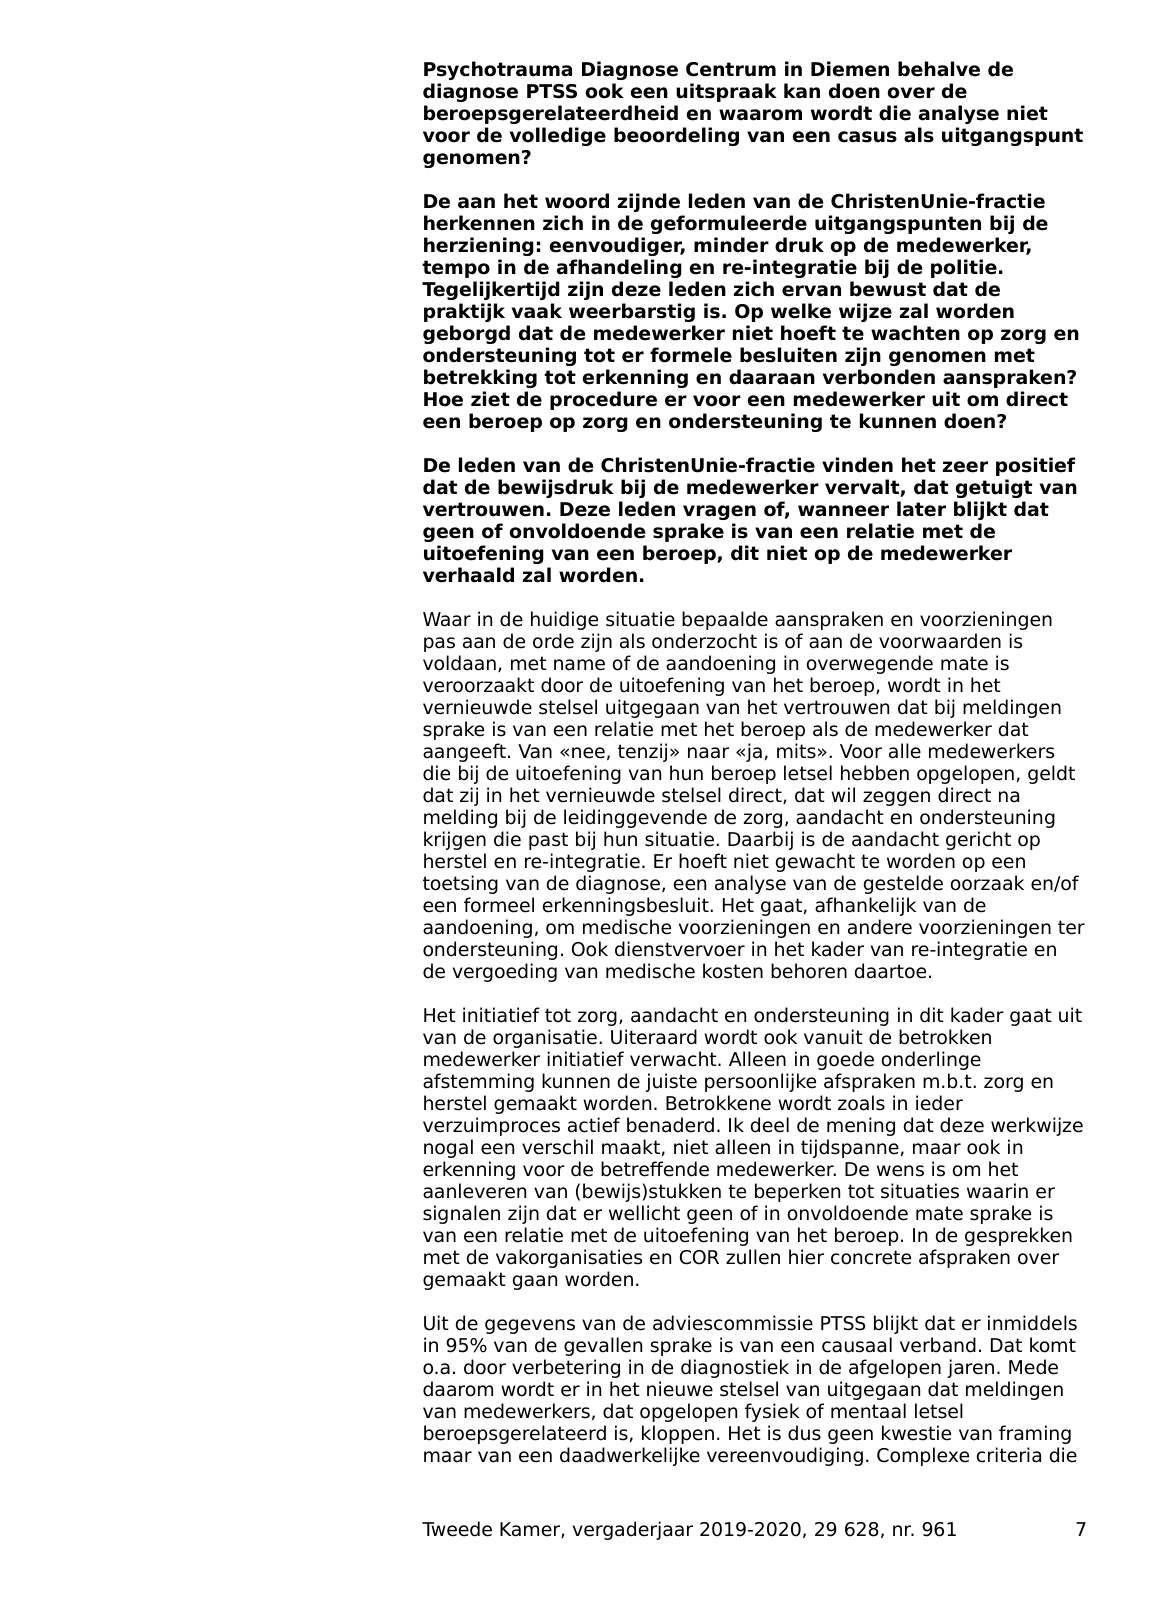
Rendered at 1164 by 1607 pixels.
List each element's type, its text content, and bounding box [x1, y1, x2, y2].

text De leden van de ChristenUnie-fractie vinden het zeer positief dat de bewijsdruk bij de medewerker vervalt, dat getuigt van vertrouwen. Deze leden vragen of, wanneer later blijkt dat geen of onvoldoende sprake is van een relatie met de uitoefening van een beroep, dit niet op de medewerker verhaald zal worden. [422, 455, 1087, 587]
text Psychotrauma Diagnose Centrum in Diemen behalve de diagnose PTSS ook een uitspraak kan doen over de beroepsgerelateerdheid en waarom wordt die analyse niet voor de volledige beoordeling van een casus als uitgangspunt genomen? [422, 59, 1087, 169]
text Uit de gegevens van de adviescommissie PTSS blijkt dat er inmiddels in 95% van de gevallen sprake is van een causaal verband. Dat komt o.a. door verbetering in de diagnostiek in de afgelopen jaren. Mede daarom wordt er in het nieuwe stelsel van uitgegaan dat meldingen van medewerkers, dat opgelopen fysiek of mentaal letsel beroepsgerelateerd is, kloppen. Het is dus geen kwestie van framing maar van een daadwerkelijke vereenvoudiging. Complexe criteria die [422, 1313, 1087, 1467]
text Het initiatief tot zorg, aandacht en ondersteuning in dit kader gaat uit van de organisatie. Uiteraard wordt ook vanuit de betrokken medewerker initiatief verwacht. Alleen in goede onderlinge afstemming kunnen de juiste persoonlijke afspraken m.b.t. zorg en herstel gemaakt worden. Betrokkene wordt zoals in ieder verzuimproces actief benaderd. Ik deel de mening dat deze werkwijze nogal een verschil maakt, niet alleen in tijdspanne, maar ook in erkenning voor de betreffende medewerker. De wens is om het aanleveren van (bewijs)stukken te beperken tot situaties waarin er signalen zijn dat er wellicht geen of in onvoldoende mate sprake is van een relatie met de uitoefening van het beroep. In de gesprekken met de vakorganisaties en COR zullen hier concrete afspraken over gemaakt gaan worden. [422, 1005, 1087, 1291]
text Waar in de huidige situatie bepaalde aanspraken en voorzieningen pas aan de orde zijn als onderzocht is of aan de voorwaarden is voldaan, met name of de aandoening in overwegende mate is veroorzaakt door de uitoefening van het beroep, wordt in het vernieuwde stelsel uitgegaan van het vertrouwen dat bij meldingen sprake is van een relatie met het beroep als de medewerker dat aangeeft. Van «nee, tenzij» naar «ja, mits». Voor alle medewerkers die bij de uitoefening van hun beroep letsel hebben opgelopen, geldt dat zij in het vernieuwde stelsel direct, dat wil zeggen direct na melding bij de leidinggevende de zorg, aandacht en ondersteuning krijgen die past bij hun situatie. Daarbij is de aandacht gericht op herstel en re-integratie. Er hoeft niet gewacht te worden op een toetsing van de diagnose, een analyse van de gestelde oorzaak en/of een formeel erkenningsbesluit. Het gaat, afhankelijk van de aandoening, om medische voorzieningen en andere voorzieningen ter ondersteuning. Ook dienstvervoer in het kader van re-integratie en de vergoeding van medische kosten behoren daartoe. [422, 609, 1087, 983]
text De aan het woord zijnde leden van de ChristenUnie-fractie herkennen zich in de geformuleerde uitgangspunten bij de herziening: eenvoudiger, minder druk op de medewerker, tempo in de afhandeling en re-integratie bij de politie. Tegelijkertijd zijn deze leden zich ervan bewust dat de praktijk vaak weerbarstig is. Op welke wijze zal worden geborgd dat de medewerker niet hoeft te wachten op zorg en ondersteuning tot er formele besluiten zijn genomen met betrekking tot erkenning en daaraan verbonden aanspraken? Hoe ziet de procedure er voor een medewerker uit om direct een beroep op zorg en ondersteuning te kunnen doen? [422, 191, 1087, 433]
